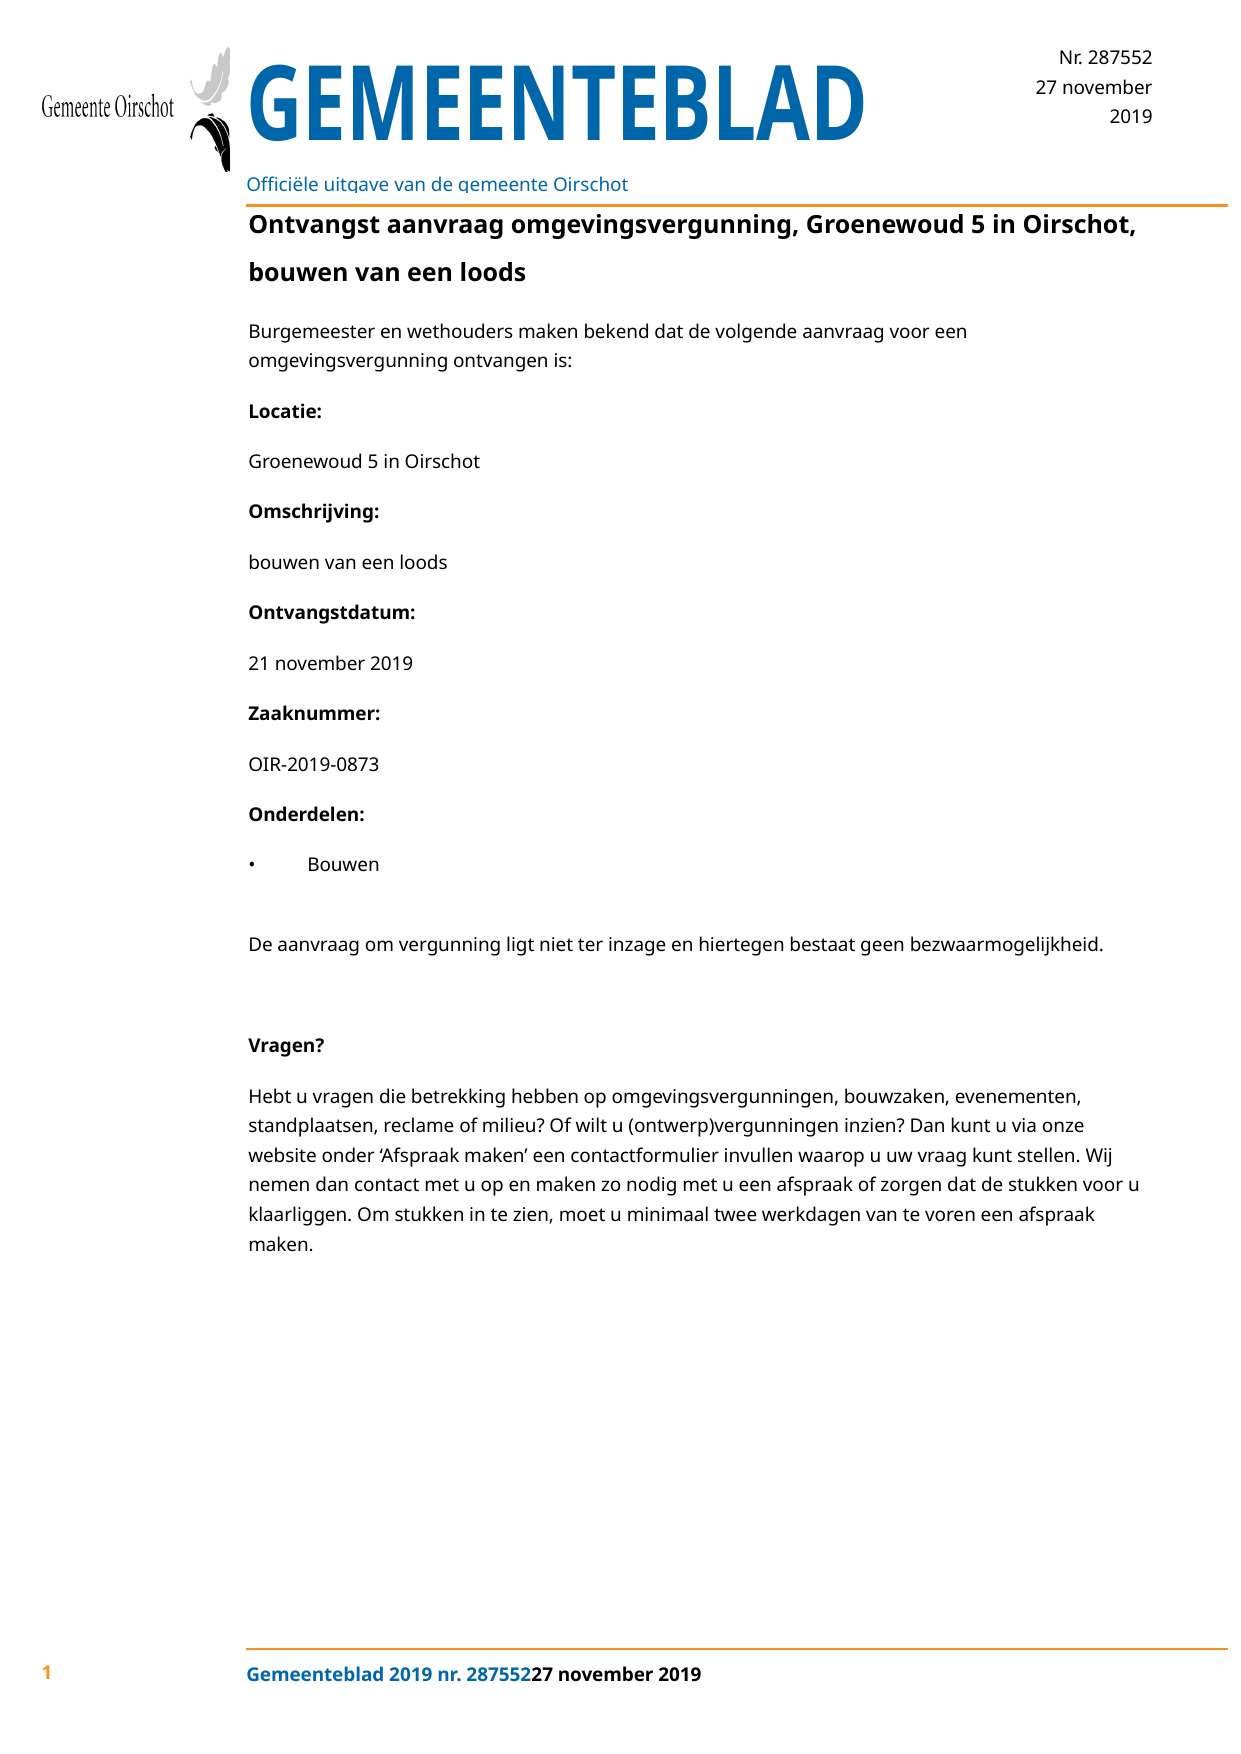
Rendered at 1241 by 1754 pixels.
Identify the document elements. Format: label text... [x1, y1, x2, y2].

text Zaaknummer: [248, 700, 1152, 726]
text Vragen? [248, 1032, 1152, 1058]
picture [41, 47, 231, 172]
text 21 november 2019 [248, 650, 1152, 676]
text Burgemeester en wethouders maken bekend dat de volgende aanvraag voor een omgevingsvergunning ontvangen is: [248, 318, 1152, 373]
text Ontvangstdatum: [248, 599, 1152, 625]
text Omschrijving: [248, 499, 1152, 524]
text Hebt u vragen die betrekking hebben op omgevingsvergunningen, bouwzaken, evenementen, standplaatsen, reclame of milieu? Of wilt u (ontwerp)vergunningen inzien? Dan kunt u via onze website onder ‘Afspraak maken’ een contactformulier invullen waarop u uw vraag kunt stellen. Wij nemen dan contact met u op en maken zo nodig met u een afspraak of zorgen dat de stukken voor u klaarliggen. Om stukken in te zien, moet u minimaal twee werkdagen van te voren een afspraak maken. [248, 1083, 1152, 1257]
text Onderdelen: [248, 801, 1152, 827]
text De aanvraag om vergunning ligt niet ter inzage en hiertegen bestaat geen bezwaarmogelijkheid. [248, 932, 1152, 957]
text Locatie: [248, 398, 1152, 424]
text bouwen van een loods [248, 549, 1152, 575]
text OIR-2019-0873 [248, 751, 1152, 777]
text Ontvangst aanvraag omgevingsvergunning, Groenewoud 5 in Oirschot, bouwen van een loods [248, 207, 1152, 288]
text Groenewoud 5 in Oirschot [248, 448, 1152, 474]
list Bouwen [248, 852, 1152, 877]
